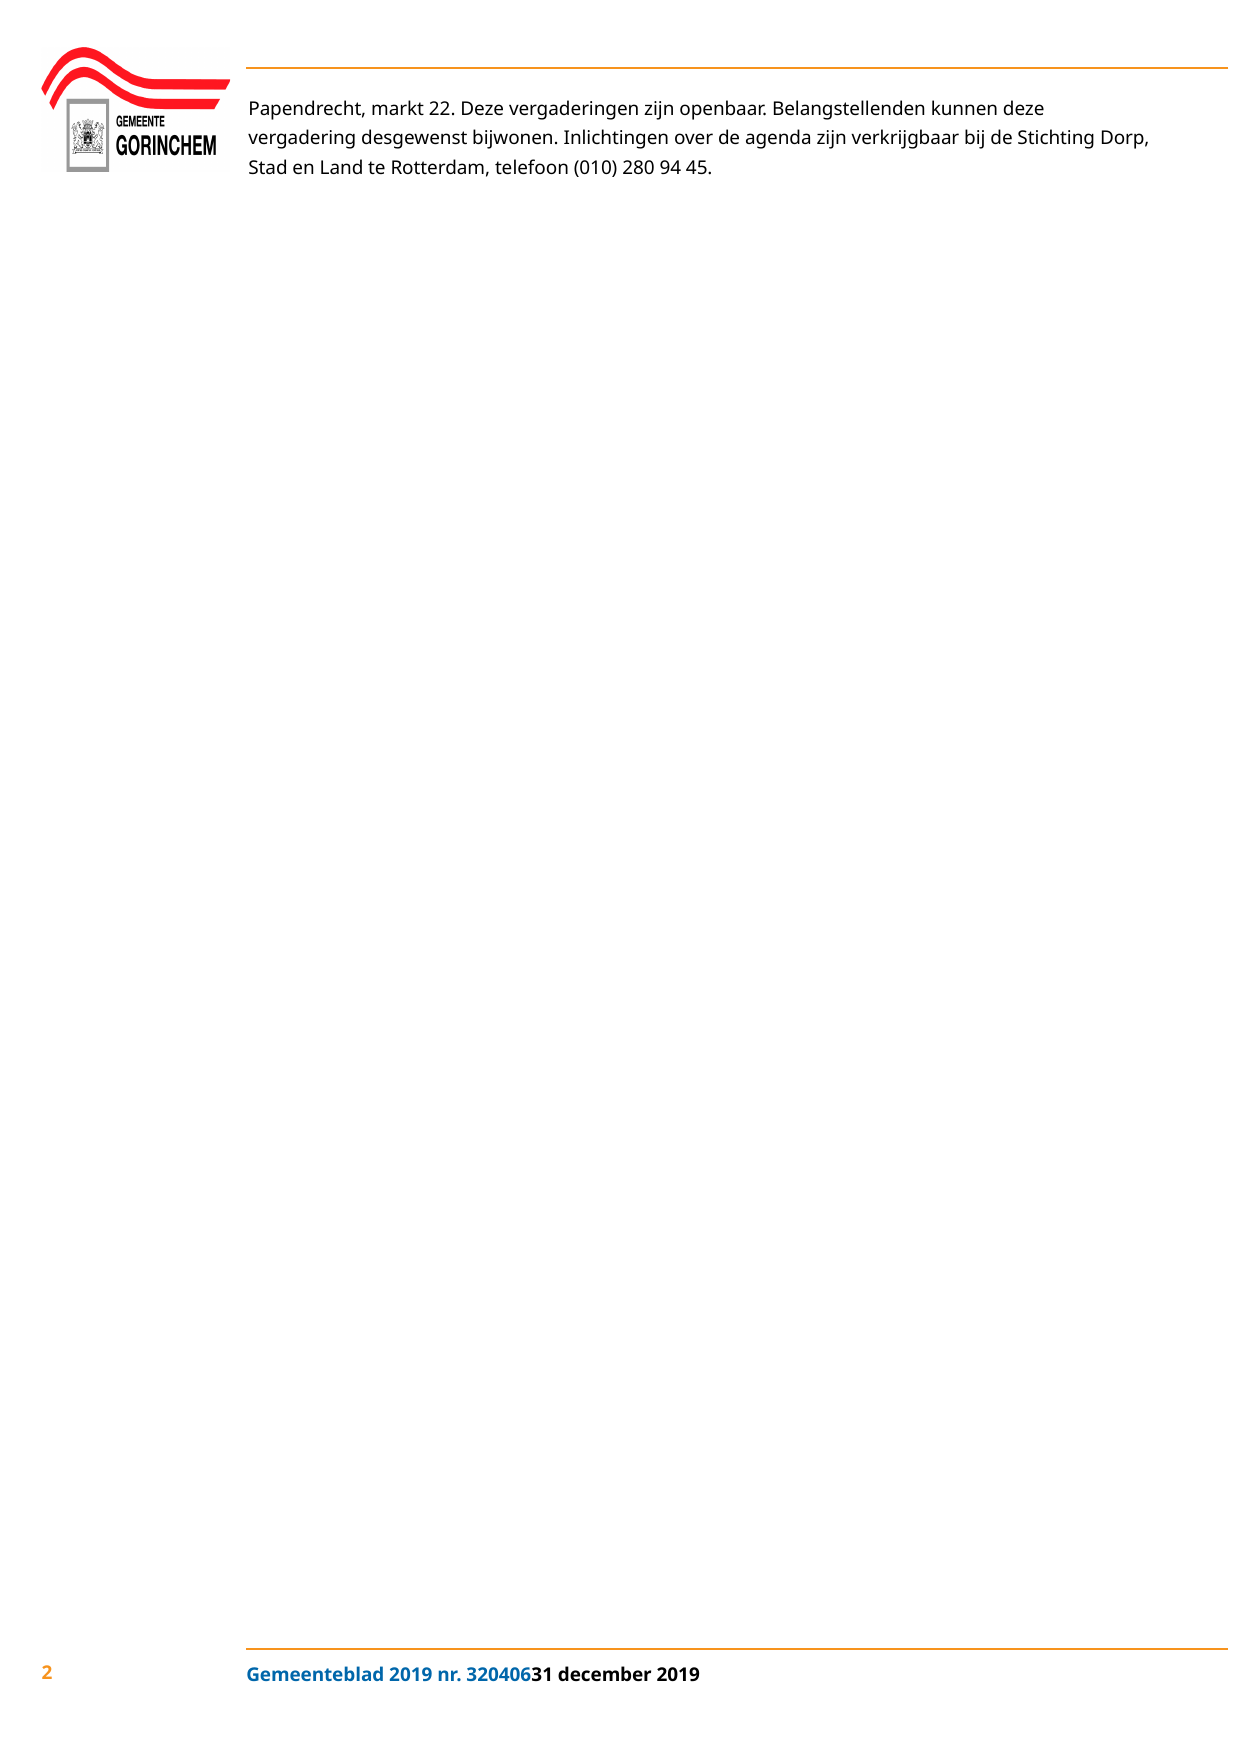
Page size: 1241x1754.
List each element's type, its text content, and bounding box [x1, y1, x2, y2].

picture [41, 47, 231, 172]
text Papendrecht, markt 22. Deze vergaderingen zijn openbaar. Belangstellenden kunnen deze vergadering desgewenst bijwonen. Inlichtingen over de agenda zijn verkrijgbaar bij de Stichting Dorp, Stad en Land te Rotterdam, telefoon (010) 280 94 45. [248, 95, 1152, 180]
